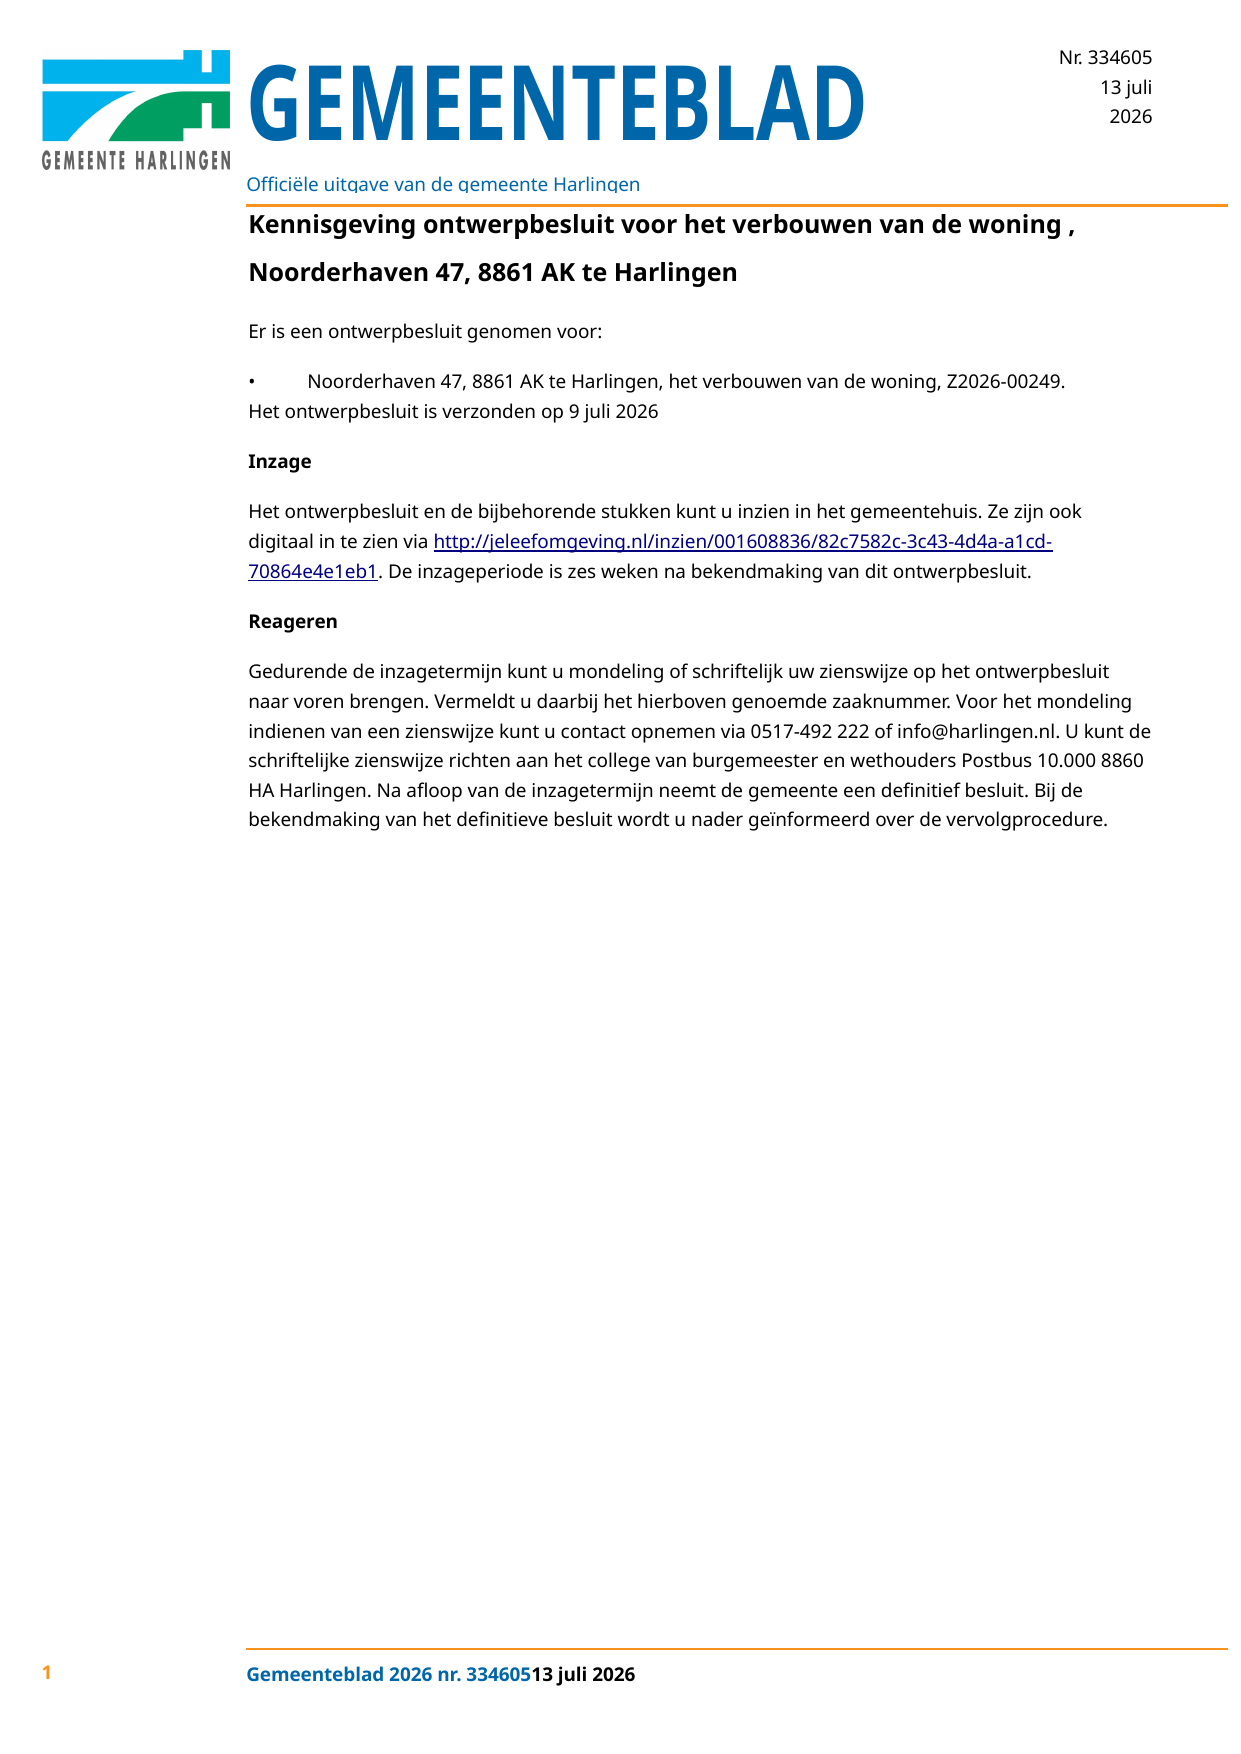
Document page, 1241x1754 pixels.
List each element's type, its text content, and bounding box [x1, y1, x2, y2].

text Het ontwerpbesluit is verzonden op 9 juli 2026 [248, 398, 1152, 424]
text Gedurende de inzagetermijn kunt u mondeling of schriftelijk uw zienswijze op het ontwerpbesluit naar voren brengen. Vermeldt u daarbij het hierboven genoemde zaaknummer. Voor het mondeling indienen van een zienswijze kunt u contact opnemen via 0517-492 222 of info@harlingen.nl. U kunt de schriftelijke zienswijze richten aan het college van burgemeester en wethouders Postbus 10.000 8860 HA Harlingen. Na afloop van de inzagetermijn neemt de gemeente een definitief besluit. Bij de bekendmaking van het definitieve besluit wordt u nader geïnformeerd over de vervolgprocedure. [248, 659, 1152, 832]
text Reageren [248, 608, 1152, 634]
list Noorderhaven 47, 8861 AK te Harlingen, het verbouwen van de woning, Z2026-00249. [248, 368, 1152, 394]
text Het ontwerpbesluit en de bijbehorende stukken kunt u inzien in het gemeentehuis. Ze zijn ook digitaal in te zien via http://jeleefomgeving.nl/inzien/001608836/82c7582c-3c43-4d4a-a1cd-70864e4e1eb1. De inzageperiode is zes weken na bekendmaking van dit ontwerpbesluit. [248, 499, 1152, 584]
text Inzage [248, 448, 1152, 474]
text Kennisgeving ontwerpbesluit voor het verbouwen van de woning , Noorderhaven 47, 8861 AK te Harlingen [248, 207, 1152, 288]
picture [41, 47, 231, 172]
text Er is een ontwerpbesluit genomen voor: [248, 318, 1152, 344]
